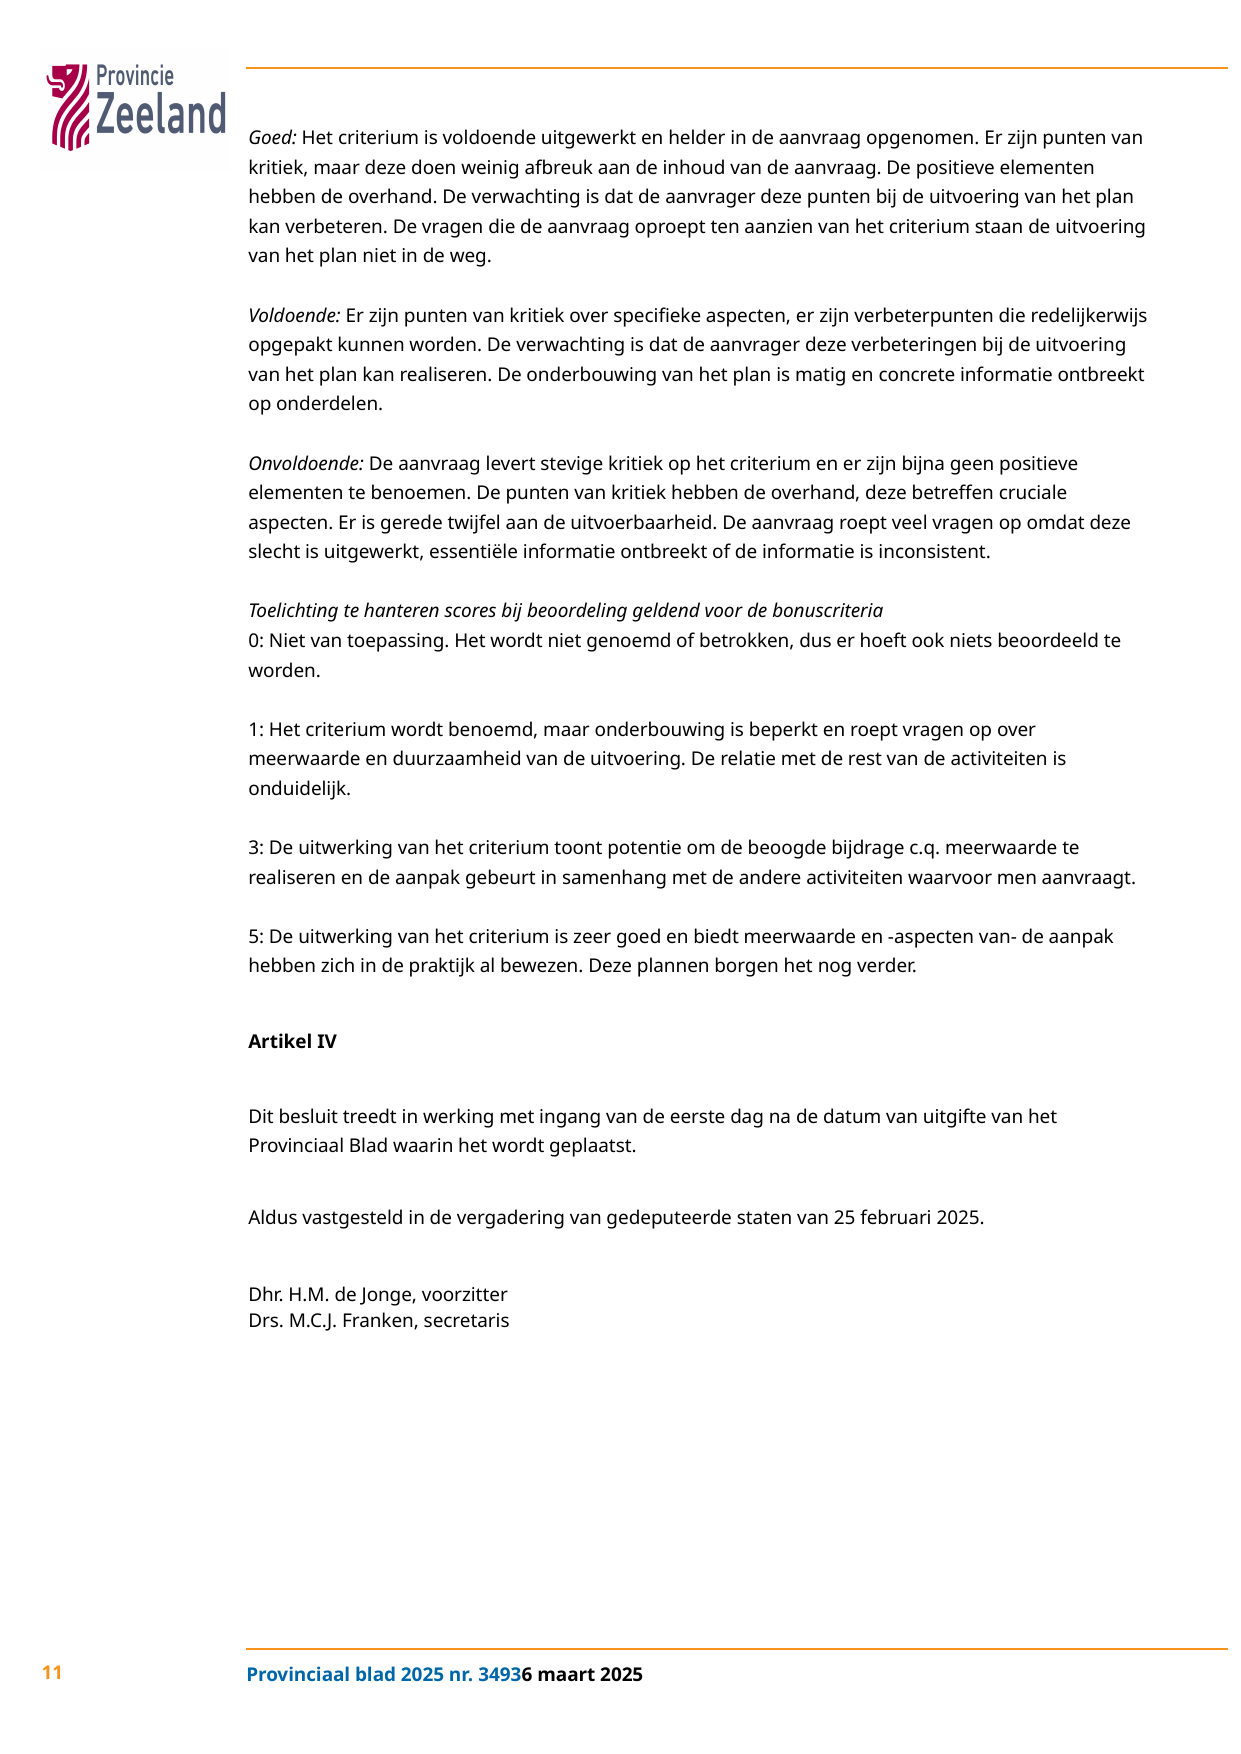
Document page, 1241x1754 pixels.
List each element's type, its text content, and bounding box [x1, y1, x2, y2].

text Drs. M.C.J. Franken, secretaris [248, 1307, 1152, 1332]
text Artikel IV [248, 1028, 1152, 1054]
picture [41, 47, 231, 172]
text Dit besluit treedt in werking met ingang van de eerste dag na de datum van uitgifte van het Provinciaal Blad waarin het wordt geplaatst. [248, 1103, 1152, 1158]
text Onvoldoende: De aanvraag levert stevige kritiek op het criterium en er zijn bijna geen positieve elementen te benoemen. De punten van kritiek hebben de overhand, deze betreffen cruciale aspecten. Er is gerede twijfel aan de uitvoerbaarheid. De aanvraag roept veel vragen op omdat deze slecht is uitgewerkt, essentiële informatie ontbreekt of de informatie is inconsistent. [248, 450, 1152, 564]
text Toelichting te hanteren scores bij beoordeling geldend voor de bonuscriteria [248, 598, 1152, 623]
text 1: Het criterium wordt benoemd, maar onderbouwing is beperkt en roept vragen op over meerwaarde en duurzaamheid van de uitvoering. De relatie met de rest van de activiteiten is onduidelijk. [248, 716, 1152, 801]
text Dhr. H.M. de Jonge, voorzitter [248, 1281, 1152, 1307]
text Goed: Het criterium is voldoende uitgewerkt en helder in de aanvraag opgenomen. Er zijn punten van kritiek, maar deze doen weinig afbreuk aan de inhoud van de aanvraag. De positieve elementen hebben de overhand. De verwachting is dat de aanvrager deze punten bij de uitvoering van het plan kan verbeteren. De vragen die de aanvraag oproept ten aanzien van het criterium staan de uitvoering van het plan niet in de weg. [248, 124, 1152, 268]
text 0: Niet van toepassing. Het wordt niet genoemd of betrokken, dus er hoeft ook niets beoordeeld te worden. [248, 627, 1152, 683]
text Aldus vastgesteld in de vergadering van gedeputeerde staten van 25 februari 2025. [248, 1204, 1152, 1229]
text Voldoende: Er zijn punten van kritiek over specifieke aspecten, er zijn verbeterpunten die redelijkerwijs opgepakt kunnen worden. De verwachting is dat de aanvrager deze verbeteringen bij de uitvoering van het plan kan realiseren. De onderbouwing van het plan is matig en concrete informatie ontbreekt op onderdelen. [248, 302, 1152, 416]
text 3: De uitwerking van het criterium toont potentie om de beoogde bijdrage c.q. meerwaarde te realiseren en de aanpak gebeurt in samenhang met de andere activiteiten waarvoor men aanvraagt. [248, 834, 1152, 890]
text 5: De uitwerking van het criterium is zeer goed en biedt meerwaarde en -aspecten van- de aanpak hebben zich in de praktijk al bewezen. Deze plannen borgen het nog verder. [248, 923, 1152, 978]
